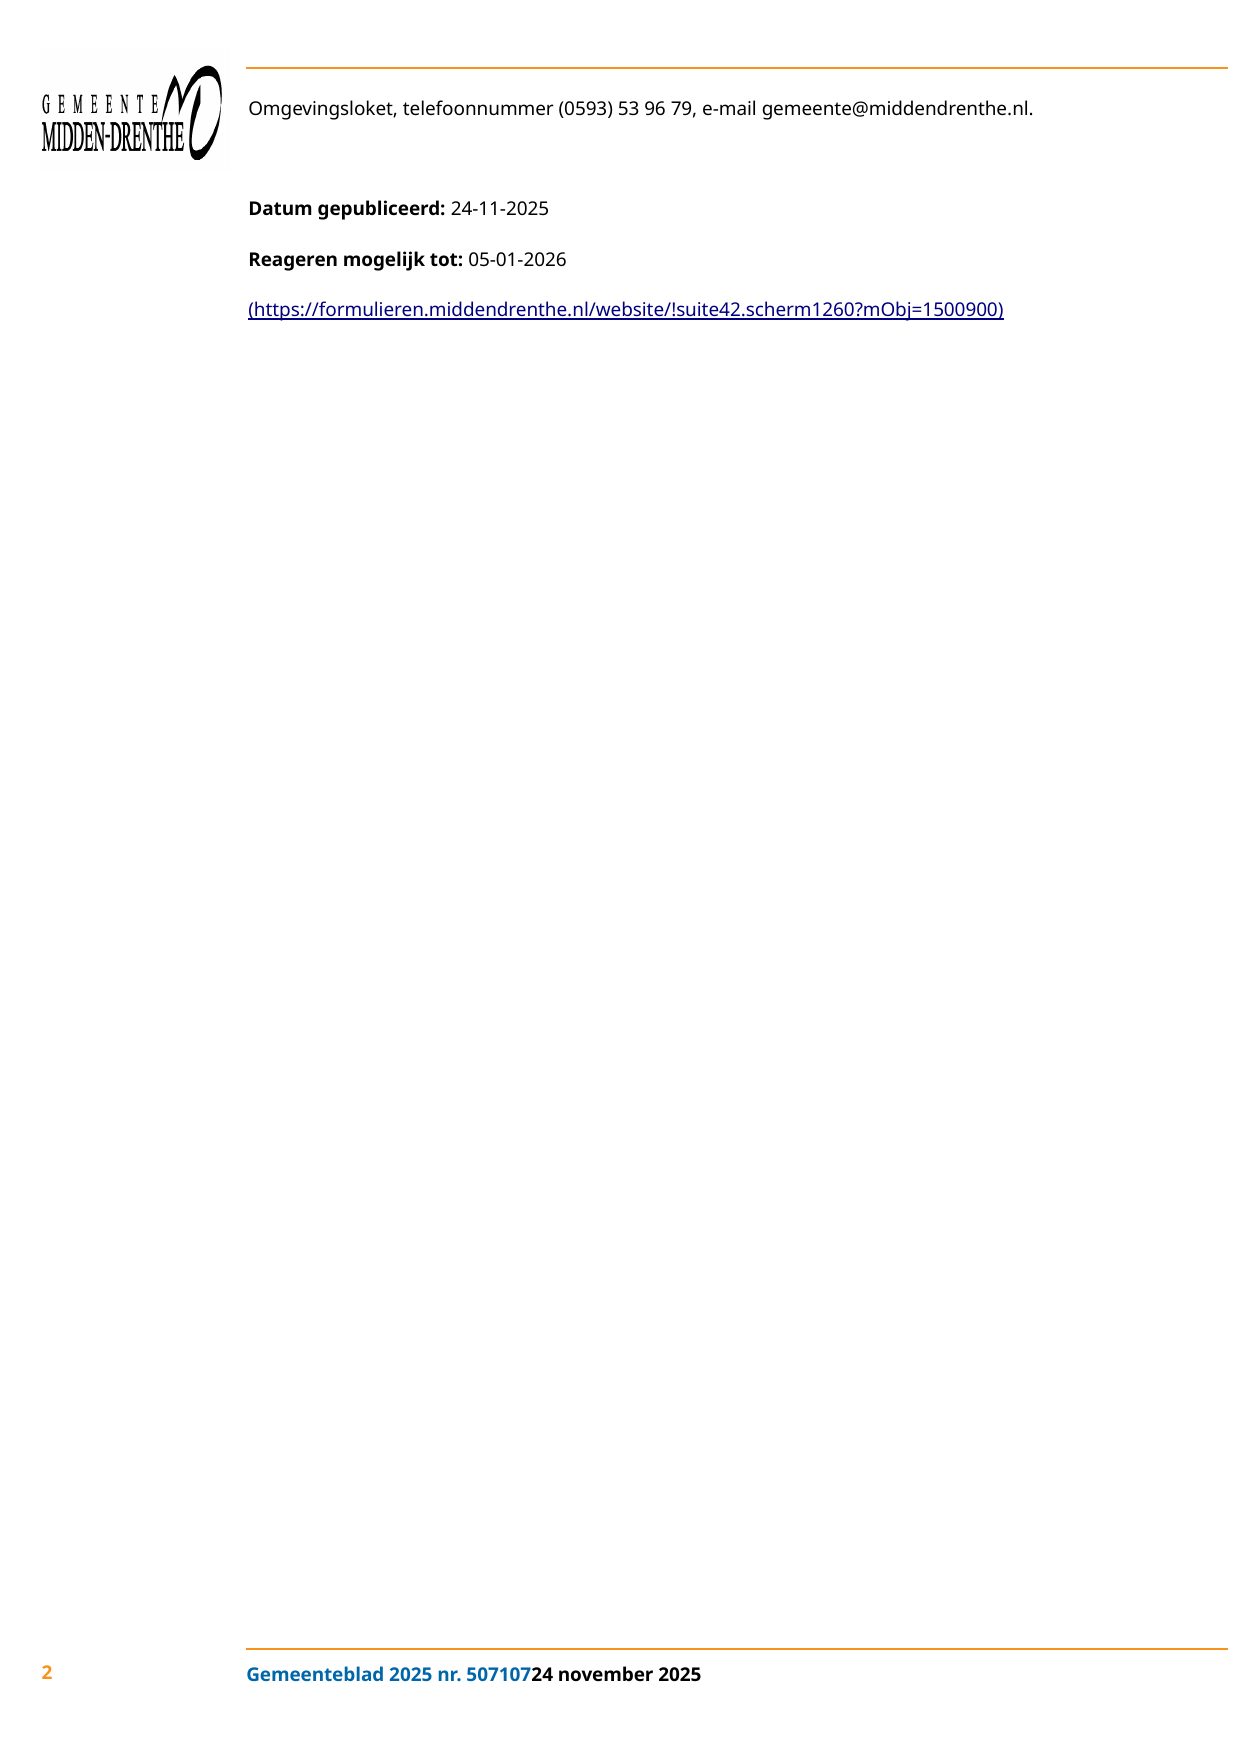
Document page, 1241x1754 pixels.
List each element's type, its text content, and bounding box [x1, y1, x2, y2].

text Datum gepubliceerd: 24-11-2025 [248, 196, 1152, 221]
text (https://formulieren.middendrenthe.nl/website/!suite42.scherm1260?mObj=1500900) [248, 296, 1152, 322]
picture [41, 47, 231, 172]
text Reageren mogelijk tot: 05-01-2026 [248, 246, 1152, 272]
text Omgevingsloket, telefoonnummer (0593) 53 96 79, e-mail gemeente@middendrenthe.nl. [248, 95, 1152, 121]
